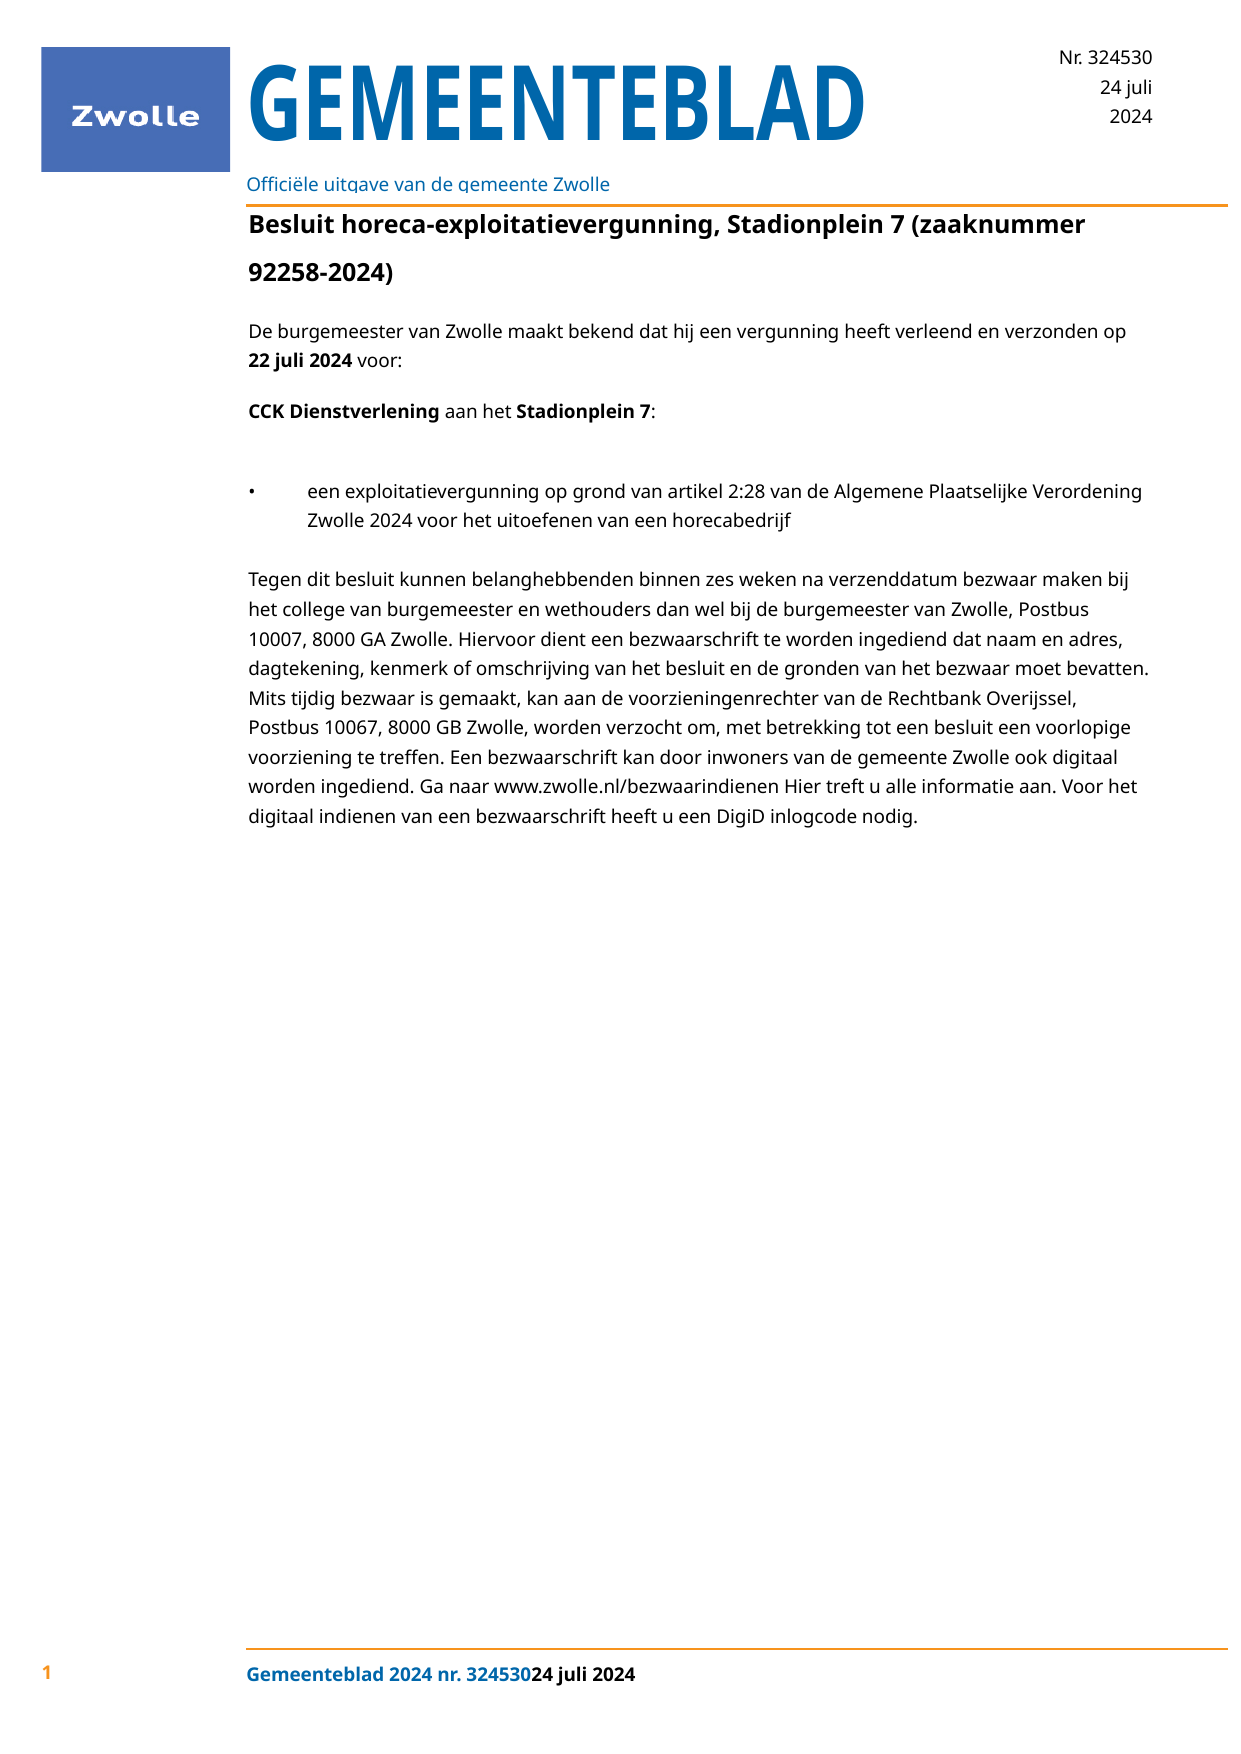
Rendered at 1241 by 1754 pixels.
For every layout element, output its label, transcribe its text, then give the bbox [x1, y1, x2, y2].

text Besluit horeca-exploitatievergunning, Stadionplein 7 (zaaknummer 92258-2024) [248, 207, 1152, 288]
text De burgemeester van Zwolle maakt bekend dat hij een vergunning heeft verleend en verzonden op 22 juli 2024 voor: [248, 318, 1152, 373]
picture [41, 47, 231, 172]
list een exploitatievergunning op grond van artikel 2:28 van de Algemene Plaatselijke Verordening Zwolle 2024 voor het uitoefenen van een horecabedrijf [248, 478, 1152, 533]
text CCK Dienstverlening aan het Stadionplein 7: [248, 398, 1152, 424]
text Tegen dit besluit kunnen belanghebbenden binnen zes weken na verzenddatum bezwaar maken bij het college van burgemeester en wethouders dan wel bij de burgemeester van Zwolle, Postbus 10007, 8000 GA Zwolle. Hiervoor dient een bezwaarschrift te worden ingediend dat naam en adres, dagtekening, kenmerk of omschrijving van het besluit en de gronden van het bezwaar moet bevatten. Mits tijdig bezwaar is gemaakt, kan aan de voorzieningenrechter van de Rechtbank Overijssel, Postbus 10067, 8000 GB Zwolle, worden verzocht om, met betrekking tot een besluit een voorlopige voorziening te treffen. Een bezwaarschrift kan door inwoners van de gemeente Zwolle ook digitaal worden ingediend. Ga naar www.zwolle.nl/bezwaarindienen Hier treft u alle informatie aan. Voor het digitaal indienen van een bezwaarschrift heeft u een DigiD inlogcode nodig. [248, 567, 1152, 829]
